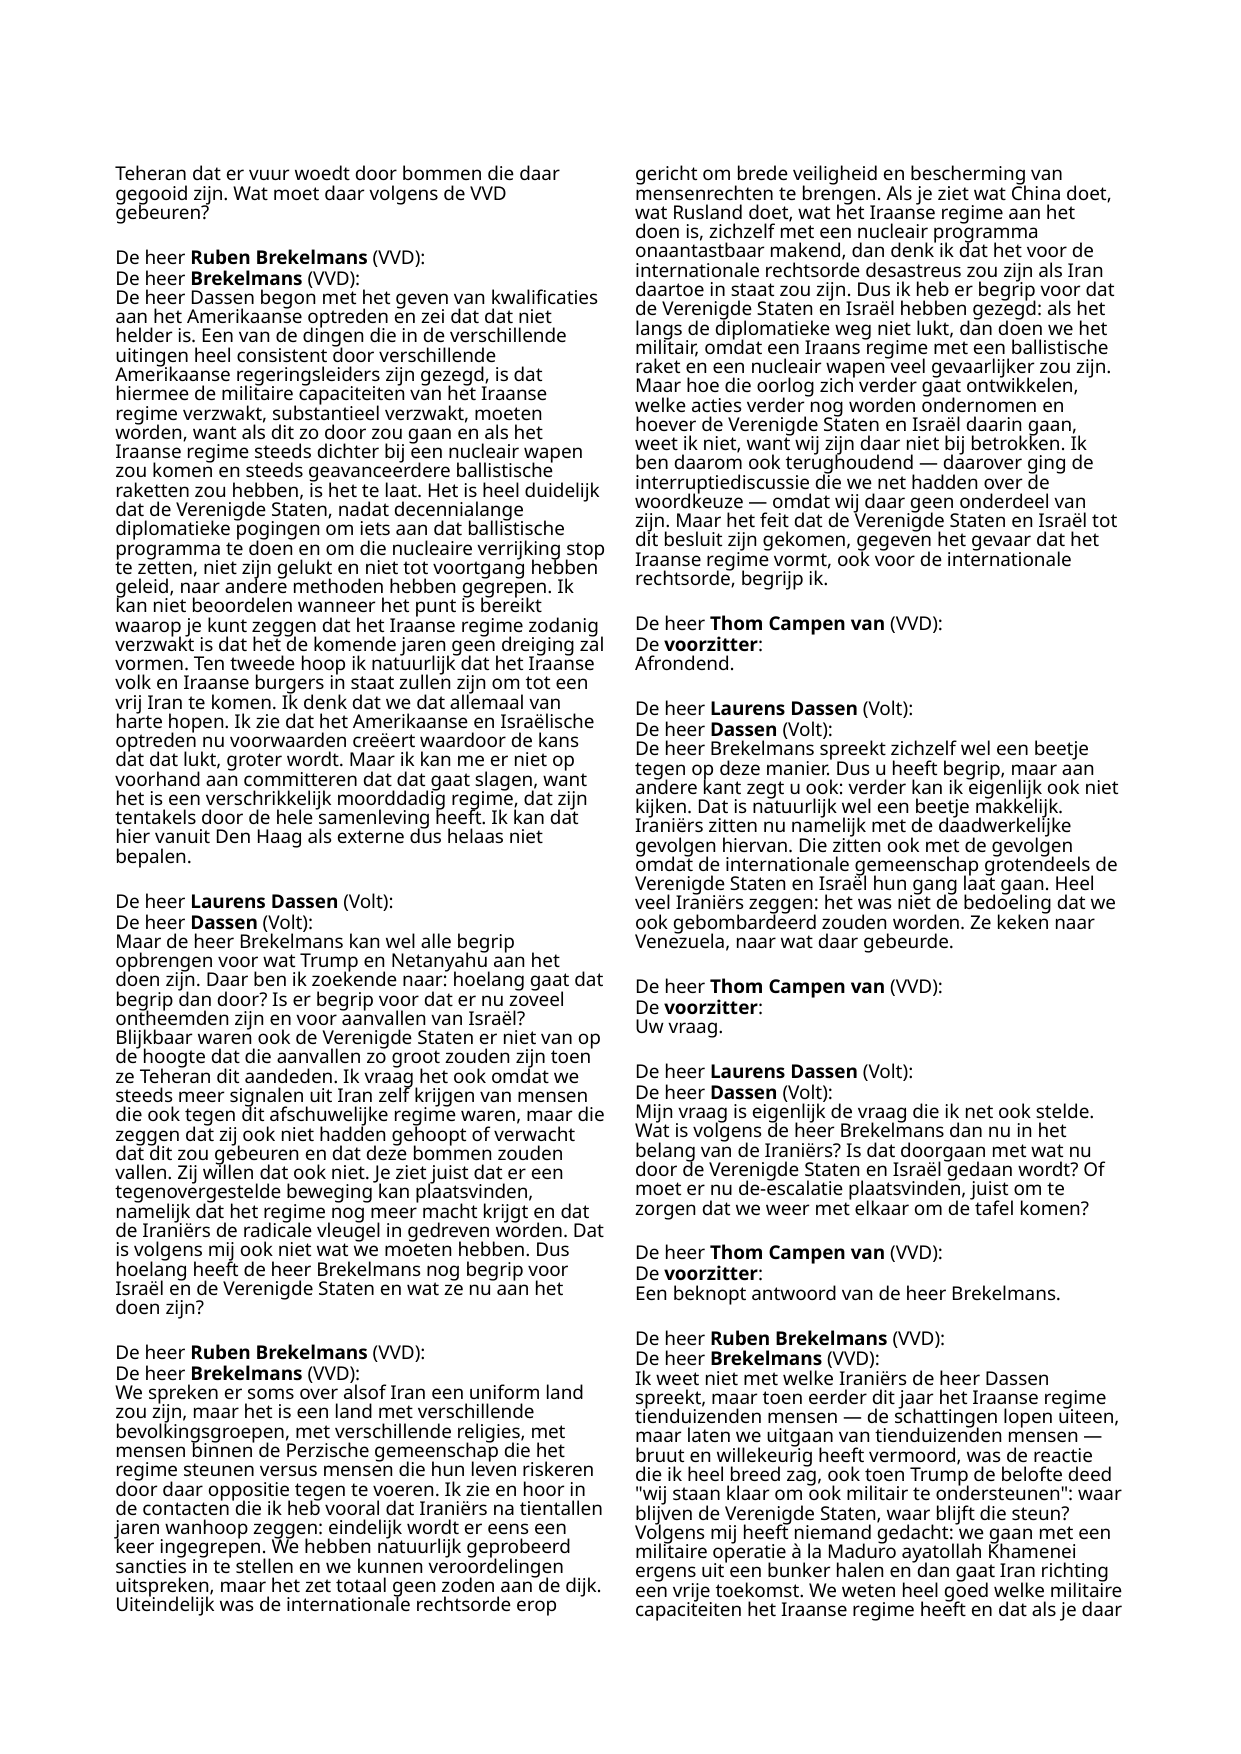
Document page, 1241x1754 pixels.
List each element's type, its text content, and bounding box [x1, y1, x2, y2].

text De voorzitter: [635, 1265, 1125, 1284]
text De heer Laurens Dassen (Volt): [635, 695, 1125, 721]
text Mijn vraag is eigenlijk de vraag die ik net ook stelde. Wat is volgens de heer Brekelmans dan nu in het belang van de Iraniërs? Is dat doorgaan met wat nu door de Verenigde Staten en Israël gedaan wordt? Of moet er nu de-escalatie plaatsvinden, juist om te zorgen dat we weer met elkaar om de tafel komen? [635, 1103, 1125, 1219]
text Ik weet niet met welke Iraniërs de heer Dassen spreekt, maar toen eerder dit jaar het Iraanse regime tienduizenden mensen — de schattingen lopen uiteen, maar laten we uitgaan van tienduizenden mensen — bruut en willekeurig heeft vermoord, was de reactie die ik heel breed zag, ook toen Trump de belofte deed "wij staan klaar om ook militair te ondersteunen": waar blijven de Verenigde Staten, waar blijft die steun? Volgens mij heeft niemand gedacht: we gaan met een militaire operatie à la Maduro ayatollah Khamenei ergens uit een bunker halen en dan gaat Iran richting een vrije toekomst. We weten heel goed welke militaire capaciteiten het Iraanse regime heeft en dat als je daar [635, 1370, 1125, 1620]
text De heer Brekelmans (VVD): [635, 1350, 1125, 1370]
text Uw vraag. [635, 1018, 1125, 1037]
text gericht om brede veiligheid en bescherming van mensenrechten te brengen. Als je ziet wat China doet, wat Rusland doet, wat het Iraanse regime aan het doen is, zichzelf met een nucleair programma onaantastbaar makend, dan denk ik dat het voor de internationale rechtsorde desastreus zou zijn als Iran daartoe in staat zou zijn. Dus ik heb er begrip voor dat de Verenigde Staten en Israël hebben gezegd: als het langs de diplomatieke weg niet lukt, dan doen we het militair, omdat een Iraans regime met een ballistische raket en een nucleair wapen veel gevaarlijker zou zijn. Maar hoe die oorlog zich verder gaat ontwikkelen, welke acties verder nog worden ondernomen en hoever de Verenigde Staten en Israël daarin gaan, weet ik niet, want wij zijn daar niet bij betrokken. Ik ben daarom ook terughoudend — daarover ging de interruptiediscussie die we net hadden over de woordkeuze — omdat wij daar geen onderdeel van zijn. Maar het feit dat de Verenigde Staten en Israël tot dit besluit zijn gekomen, gegeven het gevaar dat het Iraanse regime vormt, ook voor de internationale rechtsorde, begrijp ik. [635, 165, 1125, 589]
text Teheran dat er vuur woedt door bommen die daar gegooid zijn. Wat moet daar volgens de VVD gebeuren? [115, 165, 605, 223]
text De heer Brekelmans (VVD): [115, 270, 605, 289]
text De heer Laurens Dassen (Volt): [115, 888, 605, 914]
text De heer Ruben Brekelmans (VVD): [115, 1339, 605, 1365]
text De heer Dassen begon met het geven van kwalificaties aan het Amerikaanse optreden en zei dat dat niet helder is. Een van de dingen die in de verschillende uitingen heel consistent door verschillende Amerikaanse regeringsleiders zijn gezegd, is dat hiermee de militaire capaciteiten van het Iraanse regime verzwakt, substantieel verzwakt, moeten worden, want als dit zo door zou gaan en als het Iraanse regime steeds dichter bij een nucleair wapen zou komen en steeds geavanceerdere ballistische raketten zou hebben, is het te laat. Het is heel duidelijk dat de Verenigde Staten, nadat decennialange diplomatieke pogingen om iets aan dat ballistische programma te doen en om die nucleaire verrijking stop te zetten, niet zijn gelukt en niet tot voortgang hebben geleid, naar andere methoden hebben gegrepen. Ik kan niet beoordelen wanneer het punt is bereikt waarop je kunt zeggen dat het Iraanse regime zodanig verzwakt is dat het de komende jaren geen dreiging zal vormen. Ten tweede hoop ik natuurlijk dat het Iraanse volk en Iraanse burgers in staat zullen zijn om tot een vrij Iran te komen. Ik denk dat we dat allemaal van harte hopen. Ik zie dat het Amerikaanse en Israëlische optreden nu voorwaarden creëert waardoor de kans dat dat lukt, groter wordt. Maar ik kan me er niet op voorhand aan committeren dat dat gaat slagen, want het is een verschrikkelijk moorddadig regime, dat zijn tentakels door de hele samenleving heeft. Ik kan dat hier vanuit Den Haag als externe dus helaas niet bepalen. [115, 289, 605, 867]
text De heer Thom Campen van (VVD): [635, 973, 1125, 999]
text De heer Dassen (Volt): [635, 721, 1125, 740]
text De heer Dassen (Volt): [115, 914, 605, 933]
text De heer Ruben Brekelmans (VVD): [635, 1325, 1125, 1350]
text De heer Thom Campen van (VVD): [635, 1239, 1125, 1265]
text Een beknopt antwoord van de heer Brekelmans. [635, 1284, 1125, 1304]
text Maar de heer Brekelmans kan wel alle begrip opbrengen voor wat Trump en Netanyahu aan het doen zijn. Daar ben ik zoekende naar: hoelang gaat dat begrip dan door? Is er begrip voor dat er nu zoveel ontheemden zijn en voor aanvallen van Israël? Blijkbaar waren ook de Verenigde Staten er niet van op de hoogte dat die aanvallen zo groot zouden zijn toen ze Teheran dit aandeden. Ik vraag het ook omdat we steeds meer signalen uit Iran zelf krijgen van mensen die ook tegen dit afschuwelijke regime waren, maar die zeggen dat zij ook niet hadden gehoopt of verwacht dat dit zou gebeuren en dat deze bommen zouden vallen. Zij willen dat ook niet. Je ziet juist dat er een tegenovergestelde beweging kan plaatsvinden, namelijk dat het regime nog meer macht krijgt en dat de Iraniërs de radicale vleugel in gedreven worden. Dat is volgens mij ook niet wat we moeten hebben. Dus hoelang heeft de heer Brekelmans nog begrip voor Israël en de Verenigde Staten en wat ze nu aan het doen zijn? [115, 933, 605, 1318]
text De heer Laurens Dassen (Volt): [635, 1058, 1125, 1084]
text De heer Thom Campen van (VVD): [635, 610, 1125, 636]
text De heer Brekelmans (VVD): [115, 1365, 605, 1384]
text De heer Ruben Brekelmans (VVD): [115, 244, 605, 270]
text De heer Dassen (Volt): [635, 1084, 1125, 1103]
text De voorzitter: [635, 999, 1125, 1018]
text Afrondend. [635, 655, 1125, 674]
text De heer Brekelmans spreekt zichzelf wel een beetje tegen op deze manier. Dus u heeft begrip, maar aan andere kant zegt u ook: verder kan ik eigenlijk ook niet kijken. Dat is natuurlijk wel een beetje makkelijk. Iraniërs zitten nu namelijk met de daadwerkelijke gevolgen hiervan. Die zitten ook met de gevolgen omdat de internationale gemeenschap grotendeels de Verenigde Staten en Israël hun gang laat gaan. Heel veel Iraniërs zeggen: het was niet de bedoeling dat we ook gebombardeerd zouden worden. Ze keken naar Venezuela, naar wat daar gebeurde. [635, 740, 1125, 952]
text De voorzitter: [635, 636, 1125, 655]
text We spreken er soms over alsof Iran een uniform land zou zijn, maar het is een land met verschillende bevolkingsgroepen, met verschillende religies, met mensen binnen de Perzische gemeenschap die het regime steunen versus mensen die hun leven riskeren door daar oppositie tegen te voeren. Ik zie en hoor in de contacten die ik heb vooral dat Iraniërs na tientallen jaren wanhoop zeggen: eindelijk wordt er eens een keer ingegrepen. We hebben natuurlijk geprobeerd sancties in te stellen en we kunnen veroordelingen uitspreken, maar het zet totaal geen zoden aan de dijk. Uiteindelijk was de internationale rechtsorde erop [115, 1384, 605, 1615]
